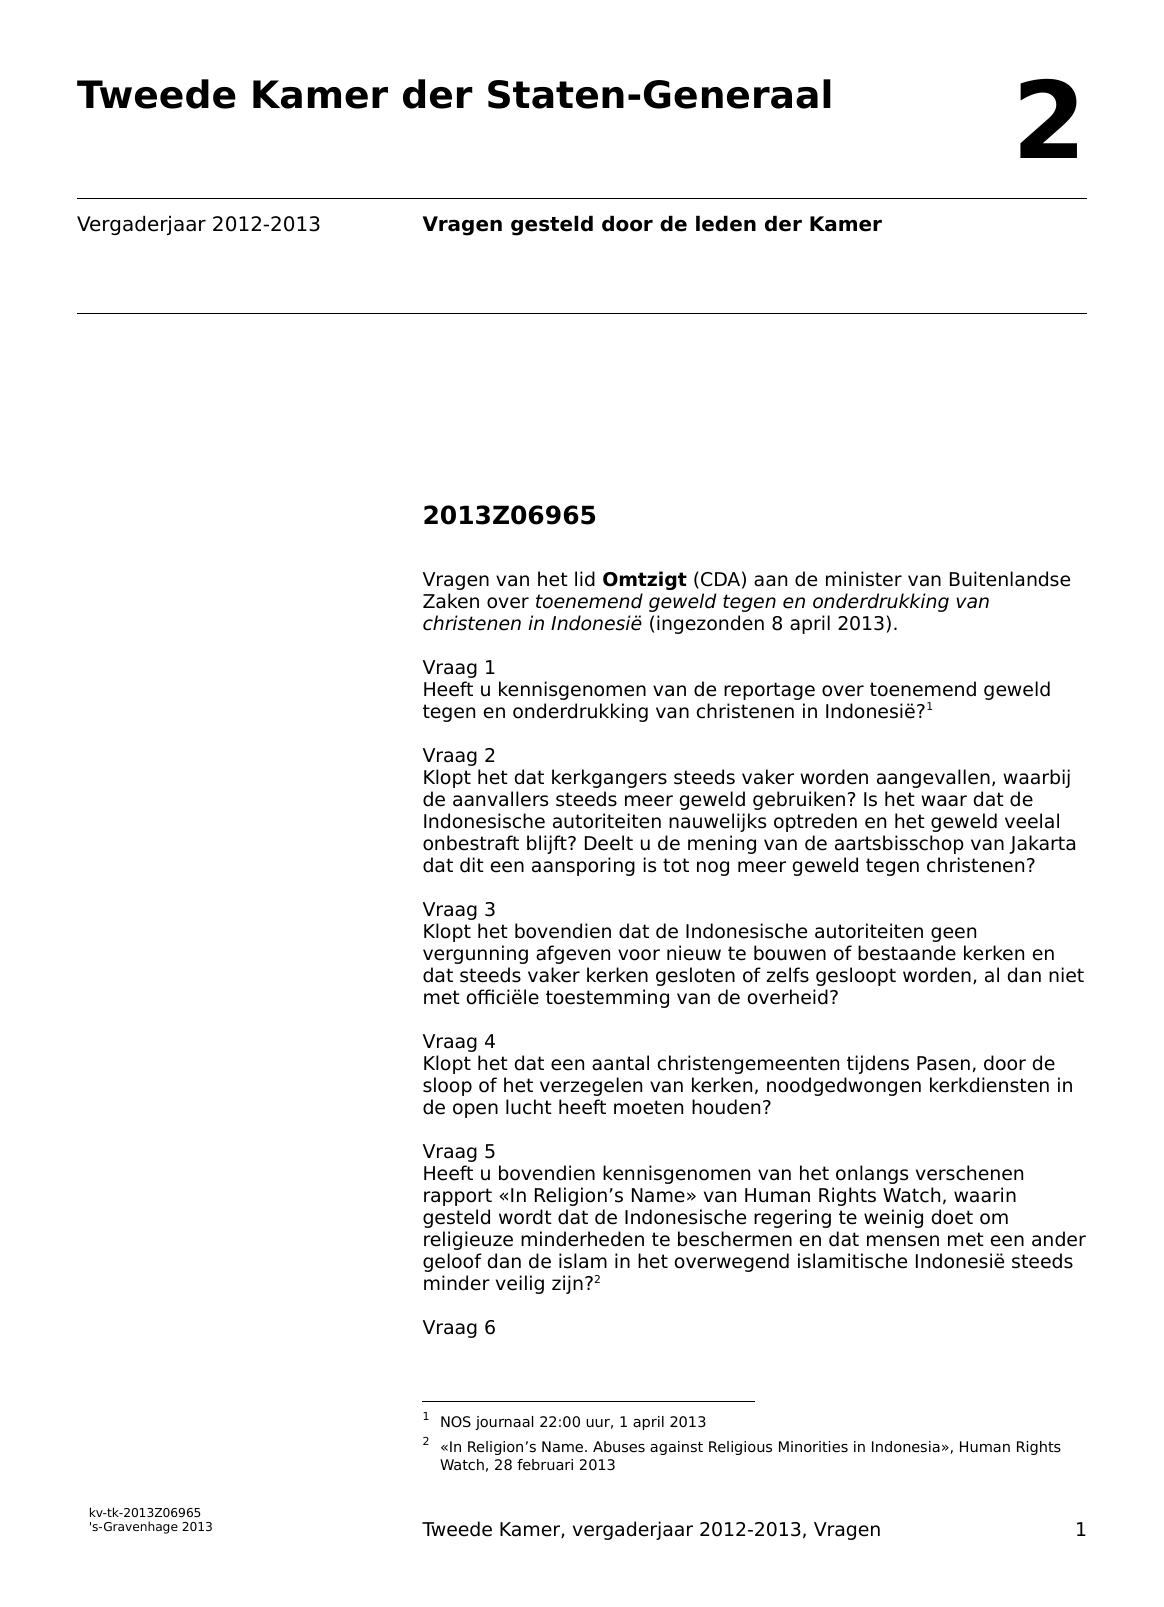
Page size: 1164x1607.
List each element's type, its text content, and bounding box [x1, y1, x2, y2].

text Vragen van het lid Omtzigt (CDA) aan de minister van Buitenlandse Zaken over toenemend geweld tegen en onderdrukking van christenen in Indonesië (ingezonden 8 april 2013). [422, 569, 1087, 635]
text 2013Z06965 [422, 501, 1087, 531]
text 's-Gravenhage 2013 [88, 1520, 323, 1534]
text Heeft u kennisgenomen van de reportage over toenemend geweld tegen en onderdrukking van christenen in Indonesië? [422, 679, 1087, 723]
text Vraag 2 [422, 745, 1087, 767]
text Klopt het dat kerkgangers steeds vaker worden aangevallen, waarbij de aanvallers steeds meer geweld gebruiken? Is het waar dat de Indonesische autoriteiten nauwelijks optreden en het geweld veelal onbestraft blijft? Deelt u de mening van de aartsbisschop van Jakarta dat dit een aansporing is tot nog meer geweld tegen christenen? [422, 767, 1087, 877]
text Vraag 1 [422, 657, 1087, 679]
table_cell Vergaderjaar 2012-2013 [77, 199, 422, 313]
text kv-tk-2013Z06965 [88, 1506, 323, 1520]
text Klopt het bovendien dat de Indonesische autoriteiten geen vergunning afgeven voor nieuw te bouwen of bestaande kerken en dat steeds vaker kerken gesloten of zelfs gesloopt worden, al dan niet met officiële toestemming van de overheid? [422, 921, 1087, 1009]
table_header Tweede Kamer der Staten-Generaal [77, 59, 886, 198]
text Vraag 6 [422, 1317, 1087, 1339]
text Heeft u bovendien kennisgenomen van het onlangs verschenen rapport «In Religion’s Name» van Human Rights Watch, waarin gesteld wordt dat de Indonesische regering te weinig doet om religieuze minderheden te beschermen en dat mensen met een ander geloof dan de islam in het overwegend islamitische Indonesië steeds minder veilig zijn? [422, 1163, 1087, 1295]
text NOS journaal 22:00 uur, 1 april 2013 [422, 1410, 1087, 1432]
text Vraag 4 [422, 1031, 1087, 1053]
text Vraag 5 [422, 1141, 1087, 1163]
table_header 2 [886, 59, 1087, 198]
text Klopt het dat een aantal christengemeenten tijdens Pasen, door de sloop of het verzegelen van kerken, noodgedwongen kerkdiensten in de open lucht heeft moeten houden? [422, 1053, 1087, 1119]
text Vraag 3 [422, 899, 1087, 921]
text «In Religion’s Name. Abuses against Religious Minorities in Indonesia», Human Rights Watch, 28 februari 2013 [422, 1435, 1087, 1474]
table_cell Vragen gesteld door de leden der Kamer [422, 199, 1087, 313]
